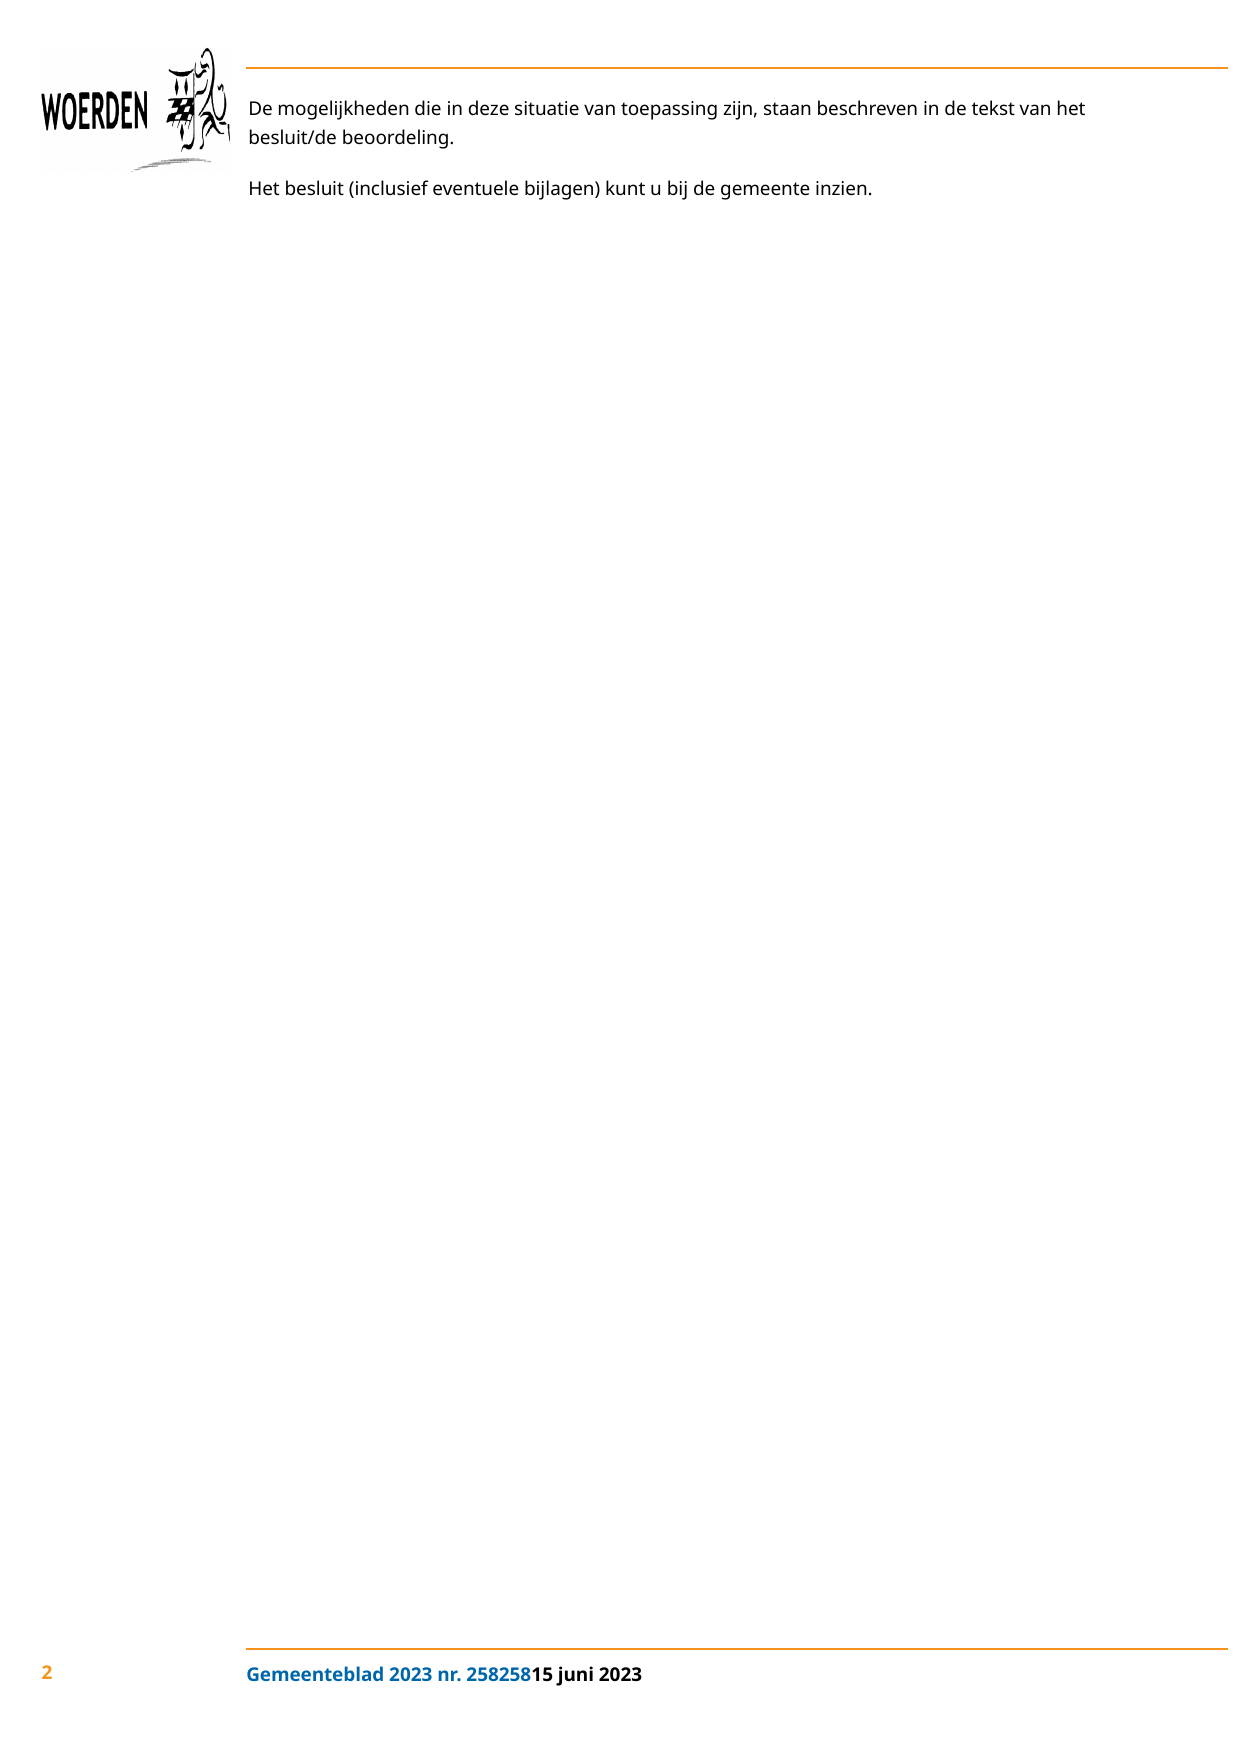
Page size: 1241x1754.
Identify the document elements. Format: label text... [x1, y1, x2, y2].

picture [41, 47, 231, 172]
text Het besluit (inclusief eventuele bijlagen) kunt u bij de gemeente inzien. [248, 175, 1152, 201]
text De mogelijkheden die in deze situatie van toepassing zijn, staan beschreven in de tekst van het besluit/de beoordeling. [248, 95, 1152, 150]
